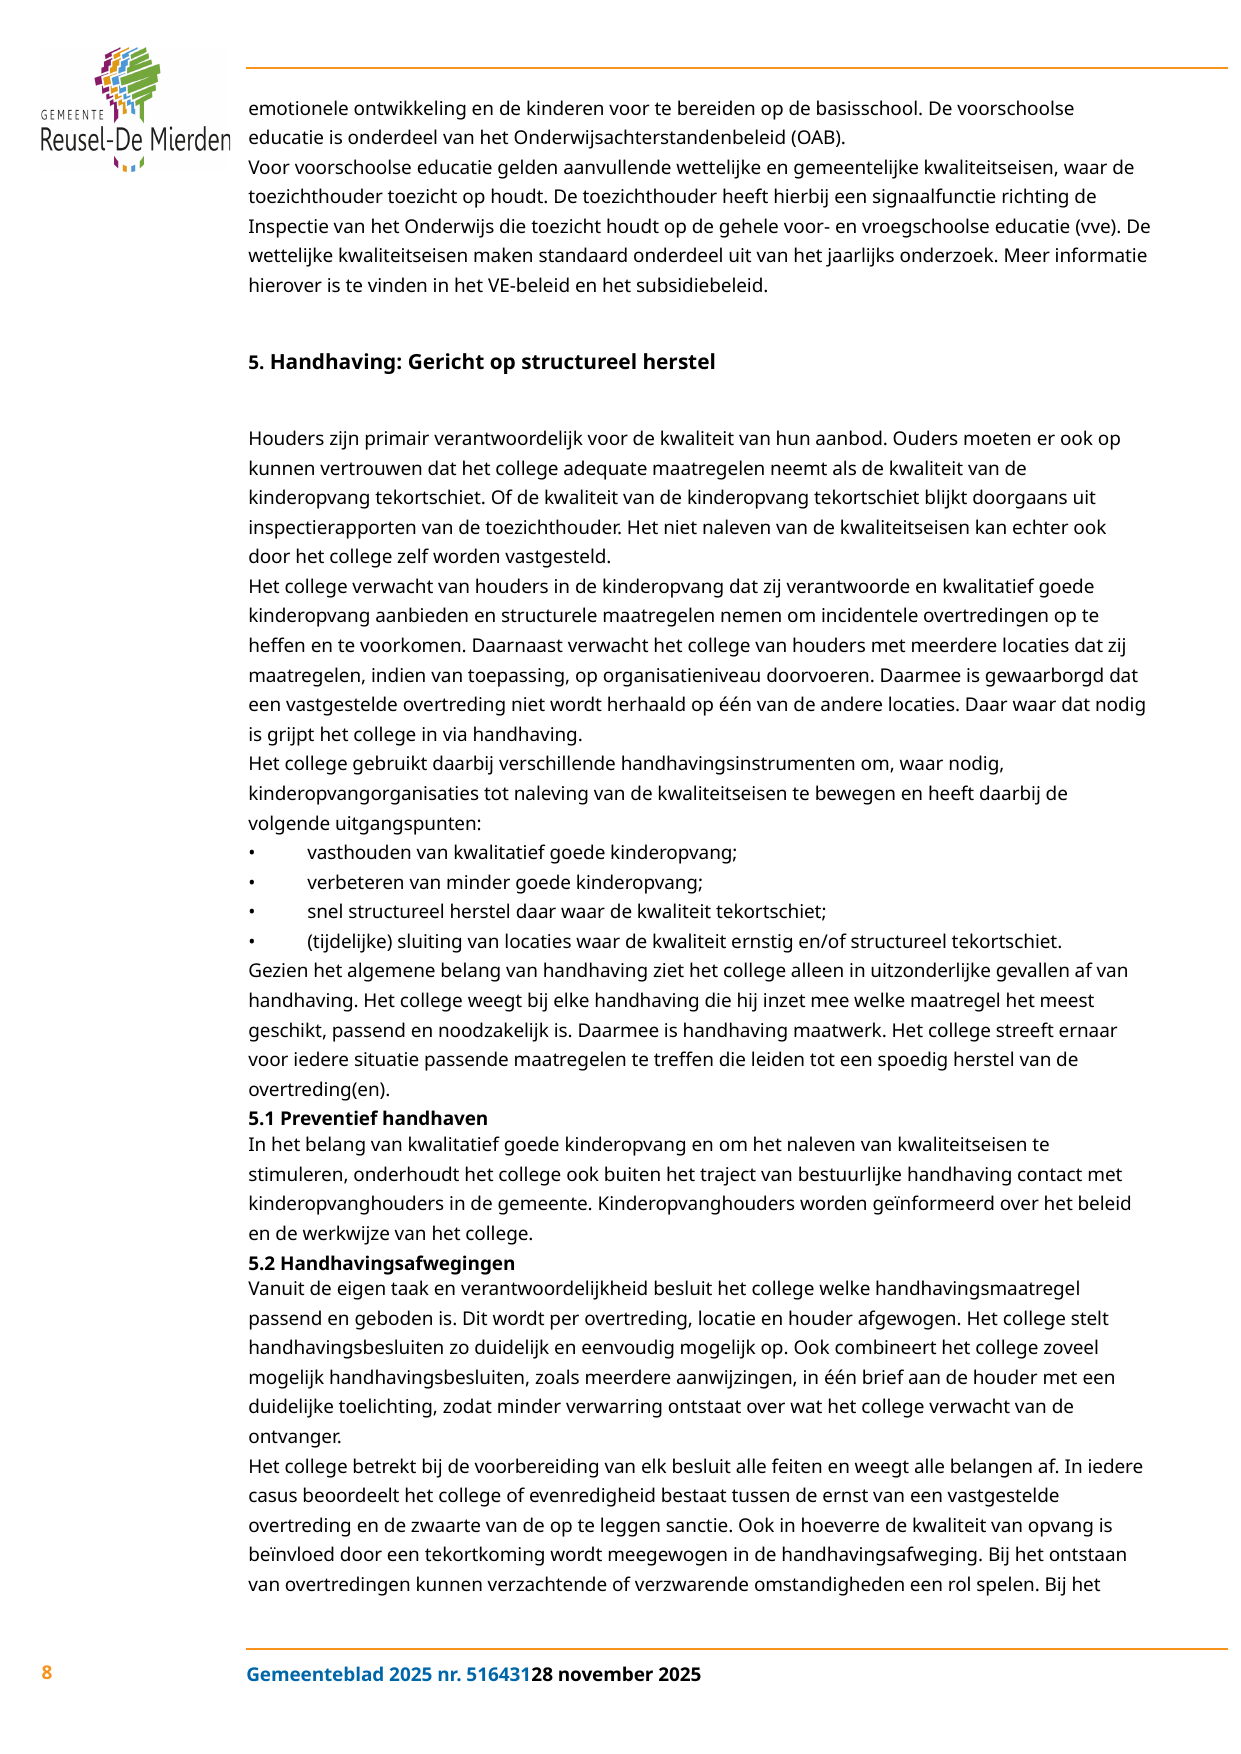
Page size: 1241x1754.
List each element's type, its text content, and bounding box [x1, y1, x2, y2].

text In het belang van kwalitatief goede kinderopvang en om het naleven van kwaliteitseisen te stimuleren, onderhoudt het college ook buiten het traject van bestuurlijke handhaving contact met kinderopvanghouders in de gemeente. Kinderopvanghouders worden geïnformeerd over het beleid en de werkwijze van het college. [248, 1131, 1152, 1246]
text Gezien het algemene belang van handhaving ziet het college alleen in uitzonderlijke gevallen af van handhaving. Het college weegt bij elke handhaving die hij inzet mee welke maatregel het meest geschikt, passend en noodzakelijk is. Daarmee is handhaving maatwerk. Het college streeft ernaar voor iedere situatie passende maatregelen te treffen die leiden tot een spoedig herstel van de overtreding(en). [248, 958, 1152, 1102]
list snel structureel herstel daar waar de kwaliteit tekortschiet; [248, 898, 1152, 924]
text 5. Handhaving: Gericht op structureel herstel [248, 347, 1152, 376]
text Voor voorschoolse educatie gelden aanvullende wettelijke en gemeentelijke kwaliteitseisen, waar de toezichthouder toezicht op houdt. De toezichthouder heeft hierbij een signaalfunctie richting de Inspectie van het Onderwijs die toezicht houdt op de gehele voor- en vroegschoolse educatie (vve). De wettelijke kwaliteitseisen maken standaard onderdeel uit van het jaarlijks onderzoek. Meer informatie hierover is te vinden in het VE-beleid en het subsidiebeleid. [248, 154, 1152, 298]
text emotionele ontwikkeling en de kinderen voor te bereiden op de basisschool. De voorschoolse educatie is onderdeel van het Onderwijsachterstandenbeleid (OAB). [248, 95, 1152, 150]
list (tijdelijke) sluiting van locaties waar de kwaliteit ernstig en/of structureel tekortschiet. [248, 928, 1152, 954]
text Het college gebruikt daarbij verschillende handhavingsinstrumenten om, waar nodig, kinderopvangorganisaties tot naleving van de kwaliteitseisen te bewegen en heeft daarbij de volgende uitgangspunten: [248, 751, 1152, 836]
text Vanuit de eigen taak en verantwoordelijkheid besluit het college welke handhavingsmaatregel passend en geboden is. Dit wordt per overtreding, locatie en houder afgewogen. Het college stelt handhavingsbesluiten zo duidelijk en eenvoudig mogelijk op. Ook combineert het college zoveel mogelijk handhavingsbesluiten, zoals meerdere aanwijzingen, in één brief aan de houder met een duidelijke toelichting, zodat minder verwarring ontstaat over wat het college verwacht van de ontvanger. [248, 1275, 1152, 1449]
text Het college betrekt bij de voorbereiding van elk besluit alle feiten en weegt alle belangen af. In iedere casus beoordeelt het college of evenredigheid bestaat tussen de ernst van een vastgestelde overtreding en de zwaarte van de op te leggen sanctie. Ook in hoeverre de kwaliteit van opvang is beïnvloed door een tekortkoming wordt meegewogen in de handhavingsafweging. Bij het ontstaan van overtredingen kunnen verzachtende of verzwarende omstandigheden een rol spelen. Bij het [248, 1453, 1152, 1597]
list verbeteren van minder goede kinderopvang; [248, 869, 1152, 895]
text Het college verwacht van houders in de kinderopvang dat zij verantwoorde en kwalitatief goede kinderopvang aanbieden en structurele maatregelen nemen om incidentele overtredingen op te heffen en te voorkomen. Daarnaast verwacht het college van houders met meerdere locaties dat zij maatregelen, indien van toepassing, op organisatieniveau doorvoeren. Daarmee is gewaarborgd dat een vastgestelde overtreding niet wordt herhaald op één van de andere locaties. Daar waar dat nodig is grijpt het college in via handhaving. [248, 573, 1152, 747]
text 5.2 Handhavingsafwegingen [248, 1250, 1152, 1275]
text Houders zijn primair verantwoordelijk voor de kwaliteit van hun aanbod. Ouders moeten er ook op kunnen vertrouwen dat het college adequate maatregelen neemt als de kwaliteit van de kinderopvang tekortschiet. Of de kwaliteit van de kinderopvang tekortschiet blijkt doorgaans uit inspectierapporten van de toezichthouder. Het niet naleven van de kwaliteitseisen kan echter ook door het college zelf worden vastgesteld. [248, 425, 1152, 569]
picture [41, 47, 231, 172]
list vasthouden van kwalitatief goede kinderopvang; [248, 839, 1152, 865]
text 5.1 Preventief handhaven [248, 1106, 1152, 1131]
